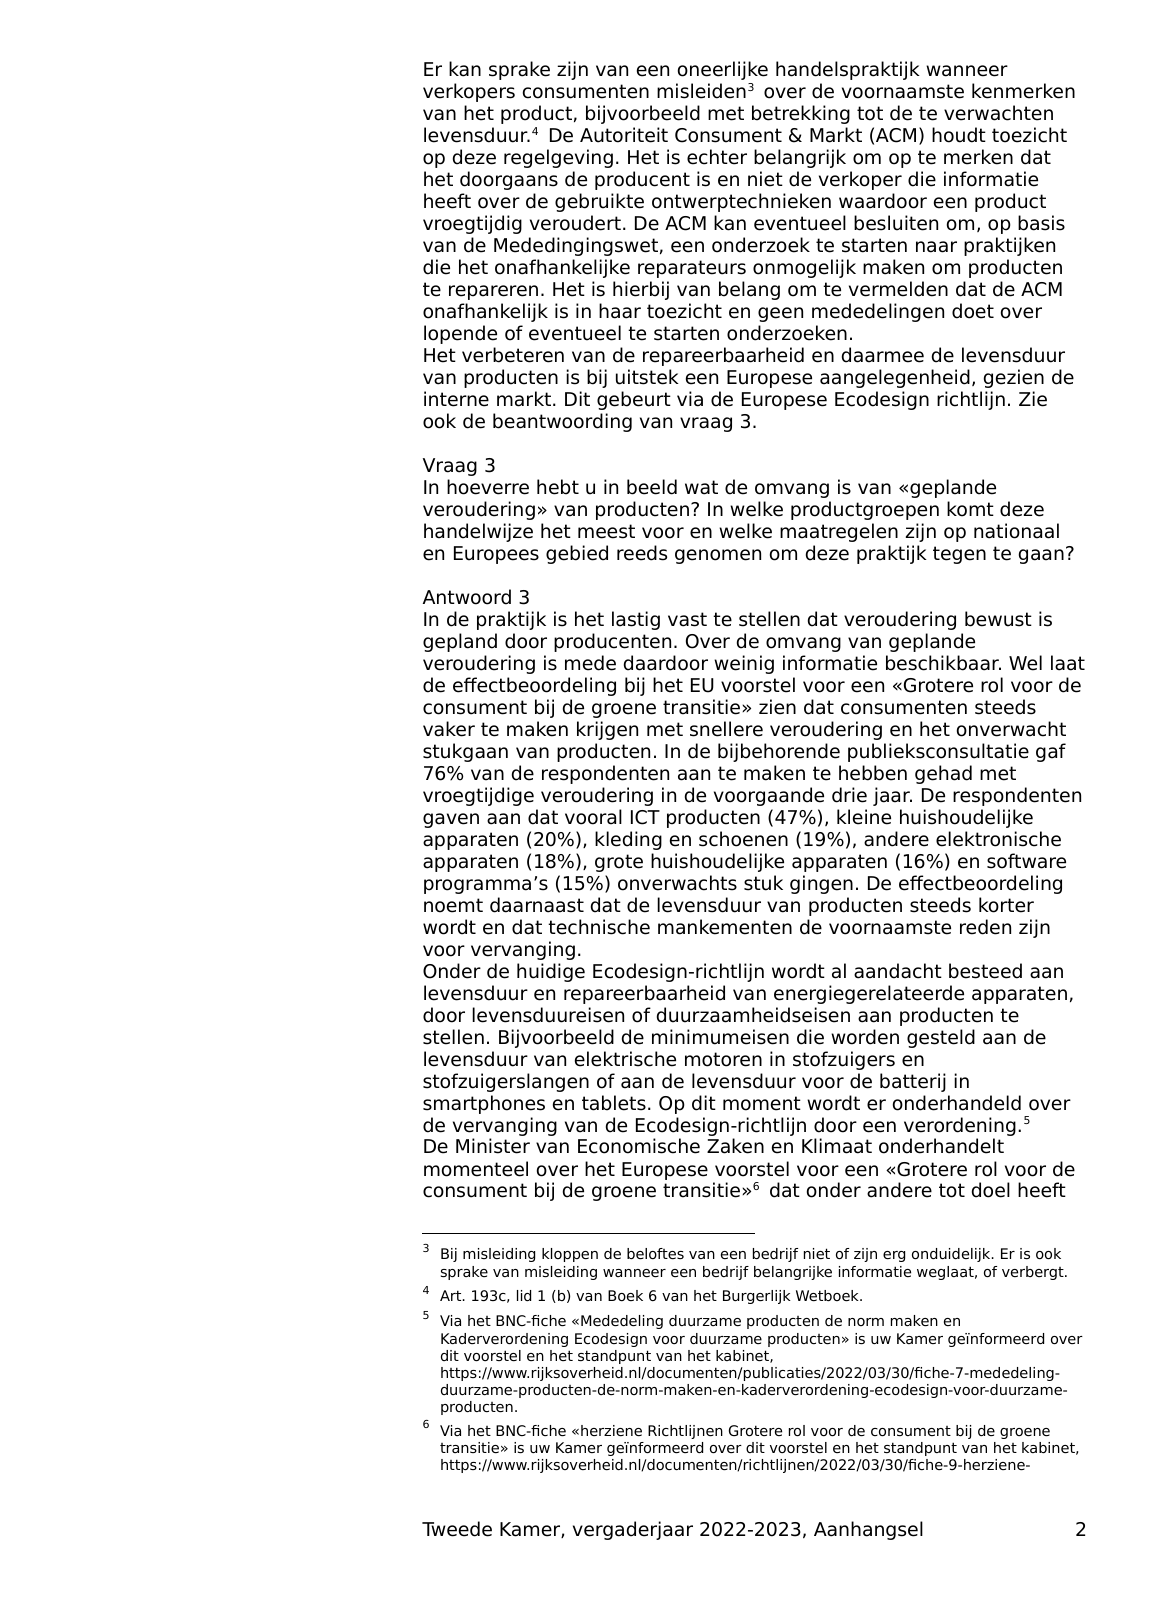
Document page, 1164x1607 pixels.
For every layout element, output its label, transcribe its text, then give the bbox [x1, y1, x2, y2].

text Het verbeteren van de repareerbaarheid en daarmee de levensduur van producten is bij uitstek een Europese aangelegenheid, gezien de interne markt. Dit gebeurt via de Europese Ecodesign richtlijn. Zie ook de beantwoording van vraag 3. [422, 345, 1087, 433]
text In de praktijk is het lastig vast te stellen dat veroudering bewust is gepland door producenten. Over de omvang van geplande veroudering is mede daardoor weinig informatie beschikbaar. Wel laat de effectbeoordeling bij het EU voorstel voor een «Grotere rol voor de consument bij de groene transitie» zien dat consumenten steeds vaker te maken krijgen met snellere veroudering en het onverwacht stukgaan van producten. In de bijbehorende publieksconsultatie gaf 76% van de respondenten aan te maken te hebben gehad met vroegtijdige veroudering in de voorgaande drie jaar. De respondenten gaven aan dat vooral ICT producten (47%), kleine huishoudelijke apparaten (20%), kleding en schoenen (19%), andere elektronische apparaten (18%), grote huishoudelijke apparaten (16%) en software programma’s (15%) onverwachts stuk gingen. De effectbeoordeling noemt daarnaast dat de levensduur van producten steeds korter wordt en dat technische mankementen de voornaamste reden zijn voor vervanging. [422, 609, 1087, 961]
text Art. 193c, lid 1 (b) van Boek 6 van het Burgerlijk Wetboek. [422, 1284, 1087, 1306]
text Via het BNC-fiche «Mededeling duurzame producten de norm maken en Kaderverordening Ecodesign voor duurzame producten» is uw Kamer geïnformeerd over dit voorstel en het standpunt van het kabinet, https://www.rijksoverheid.nl/documenten/publicaties/2022/03/30/fiche-7-mededeling-duurzame-producten-de-norm-maken-en-kaderverordening-ecodesign-voor-duurzame-producten. [422, 1309, 1087, 1416]
text In hoeverre hebt u in beeld wat de omvang is van «geplande veroudering» van producten? In welke productgroepen komt deze handelwijze het meest voor en welke maatregelen zijn op nationaal en Europees gebied reeds genomen om deze praktijk tegen te gaan? [422, 477, 1087, 565]
text Via het BNC-fiche «herziene Richtlijnen Grotere rol voor de consument bij de groene transitie» is uw Kamer geïnformeerd over dit voorstel en het standpunt van het kabinet, https://www.rijksoverheid.nl/documenten/richtlijnen/2022/03/30/fiche-9-herziene- [422, 1418, 1087, 1474]
text Bij misleiding kloppen de beloftes van een bedrijf niet of zijn erg onduidelijk. Er is ook sprake van misleiding wanneer een bedrijf belangrijke informatie weglaat, of verbergt. [422, 1242, 1087, 1281]
text De Minister van Economische Zaken en Klimaat onderhandelt momenteel over het Europese voorstel voor een «Grotere rol voor de consument bij de groene transitie» dat onder andere tot doel heeft [422, 1136, 1087, 1202]
text Onder de huidige Ecodesign-richtlijn wordt al aandacht besteed aan levensduur en repareerbaarheid van energiegerelateerde apparaten, door levensduureisen of duurzaamheidseisen aan producten te stellen. Bijvoorbeeld de minimumeisen die worden gesteld aan de levensduur van elektrische motoren in stofzuigers en stofzuigerslangen of aan de levensduur voor de batterij in smartphones en tablets. Op dit moment wordt er onderhandeld over de vervanging van de Ecodesign-richtlijn door een verordening. [422, 961, 1087, 1136]
text Antwoord 3 [422, 587, 1087, 609]
text Er kan sprake zijn van een oneerlijke handelspraktijk wanneer verkopers consumenten misleiden over de voornaamste kenmerken van het product, bijvoorbeeld met betrekking tot de te verwachten levensduur. De Autoriteit Consument & Markt (ACM) houdt toezicht op deze regelgeving. Het is echter belangrijk om op te merken dat het doorgaans de producent is en niet de verkoper die informatie heeft over de gebruikte ontwerptechnieken waardoor een product vroegtijdig veroudert. De ACM kan eventueel besluiten om, op basis van de Mededingingswet, een onderzoek te starten naar praktijken die het onafhankelijke reparateurs onmogelijk maken om producten te repareren. Het is hierbij van belang om te vermelden dat de ACM onafhankelijk is in haar toezicht en geen mededelingen doet over lopende of eventueel te starten onderzoeken. [422, 59, 1087, 345]
text Vraag 3 [422, 455, 1087, 477]
